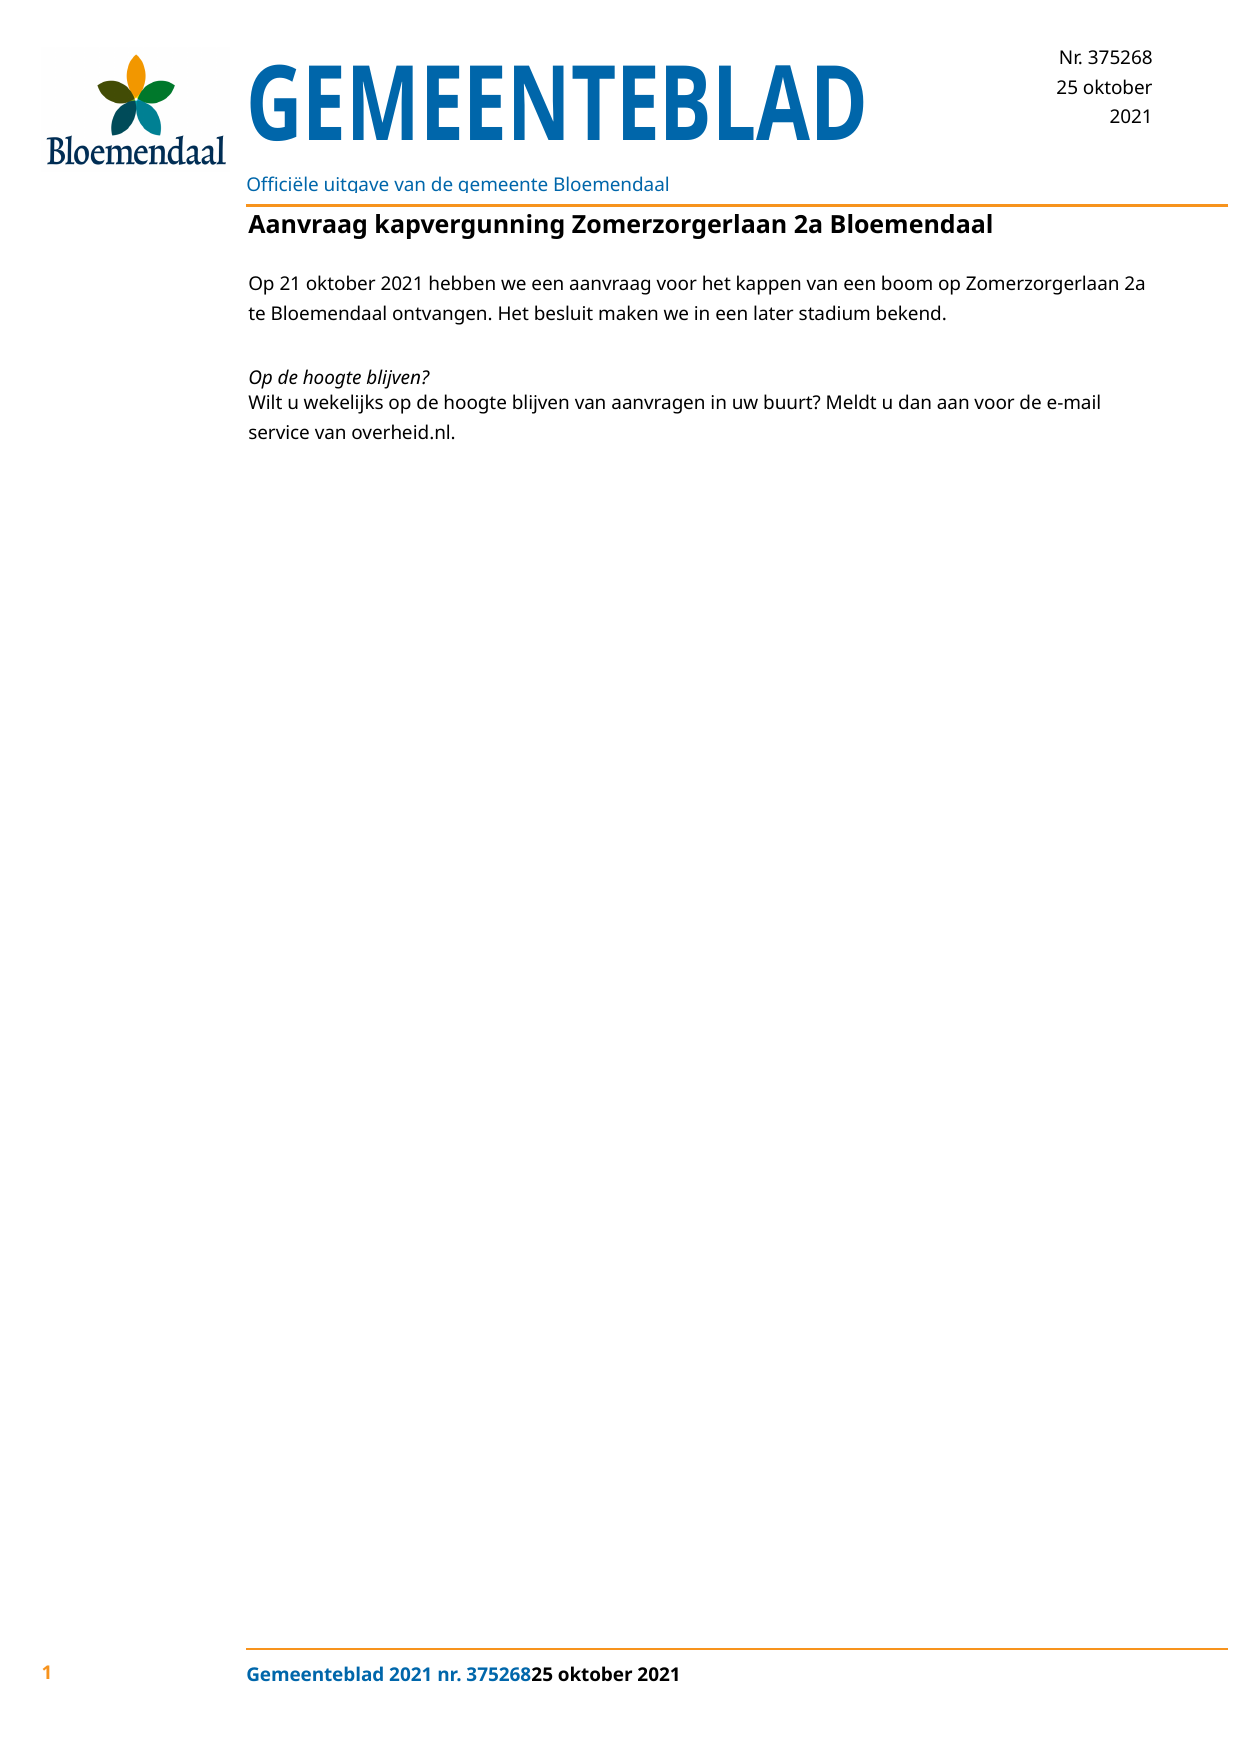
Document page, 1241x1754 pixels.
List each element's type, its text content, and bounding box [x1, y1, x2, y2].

text Wilt u wekelijks op de hoogte blijven van aanvragen in uw buurt? Meldt u dan aan voor de e-mail service van overheid.nl. [248, 389, 1152, 445]
text Aanvraag kapvergunning Zomerzorgerlaan 2a Bloemendaal [248, 207, 1152, 241]
picture [41, 47, 231, 172]
text Op 21 oktober 2021 hebben we een aanvraag voor het kappen van een boom op Zomerzorgerlaan 2a te Bloemendaal ontvangen. Het besluit maken we in een later stadium bekend. [248, 270, 1152, 326]
text Op de hoogte blijven? [248, 364, 1152, 389]
